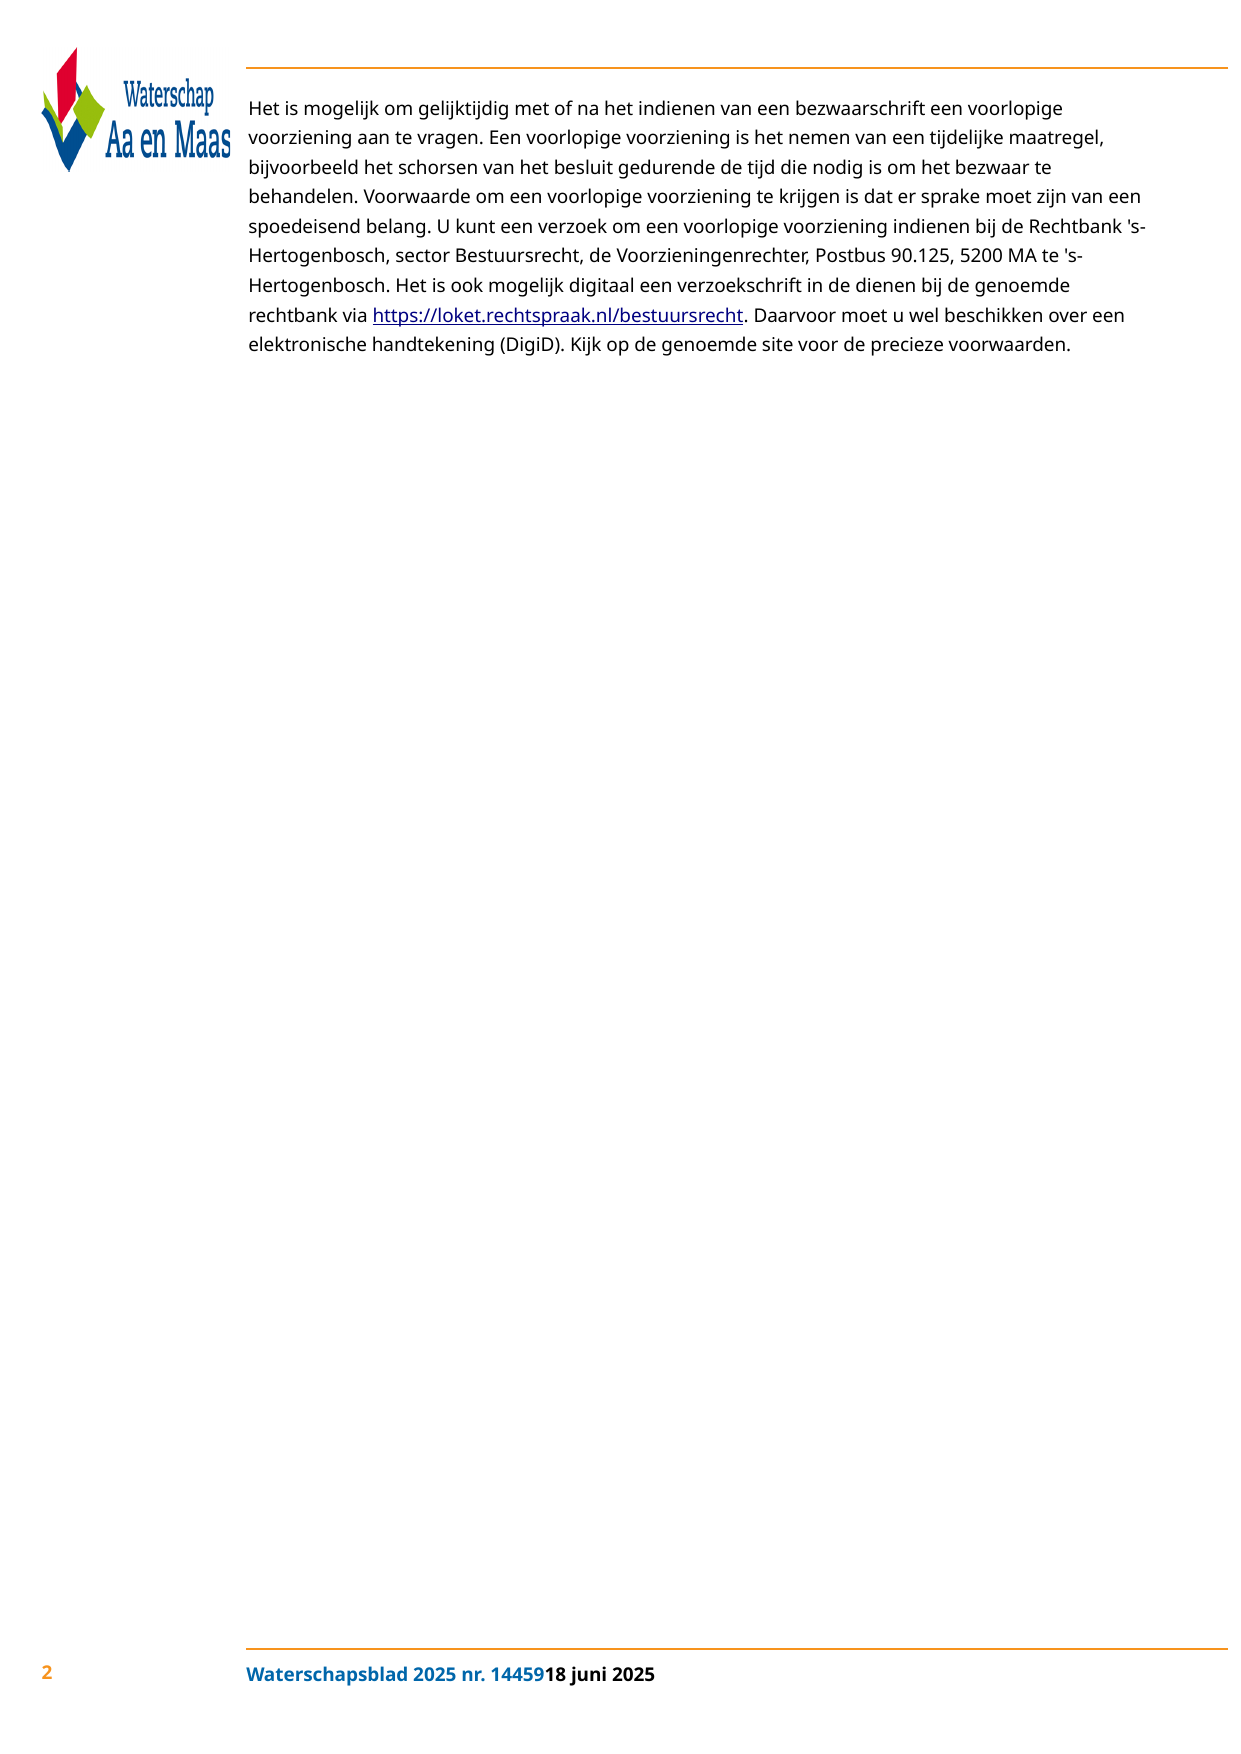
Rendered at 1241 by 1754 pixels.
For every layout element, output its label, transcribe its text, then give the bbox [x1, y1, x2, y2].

text Het is mogelijk om gelijktijdig met of na het indienen van een bezwaarschrift een voorlopige voorziening aan te vragen. Een voorlopige voorziening is het nemen van een tijdelijke maatregel, bijvoorbeeld het schorsen van het besluit gedurende de tijd die nodig is om het bezwaar te behandelen. Voorwaarde om een voorlopige voorziening te krijgen is dat er sprake moet zijn van een spoedeisend belang. U kunt een verzoek om een voorlopige voorziening indienen bij de Rechtbank 's-Hertogenbosch, sector Bestuursrecht, de Voorzieningenrechter, Postbus 90.125, 5200 MA te 's-Hertogenbosch. Het is ook mogelijk digitaal een verzoekschrift in de dienen bij de genoemde rechtbank via https://loket.rechtspraak.nl/bestuursrecht. Daarvoor moet u wel beschikken over een elektronische handtekening (DigiD). Kijk op de genoemde site voor de precieze voorwaarden. [248, 95, 1152, 357]
picture [41, 47, 231, 172]
